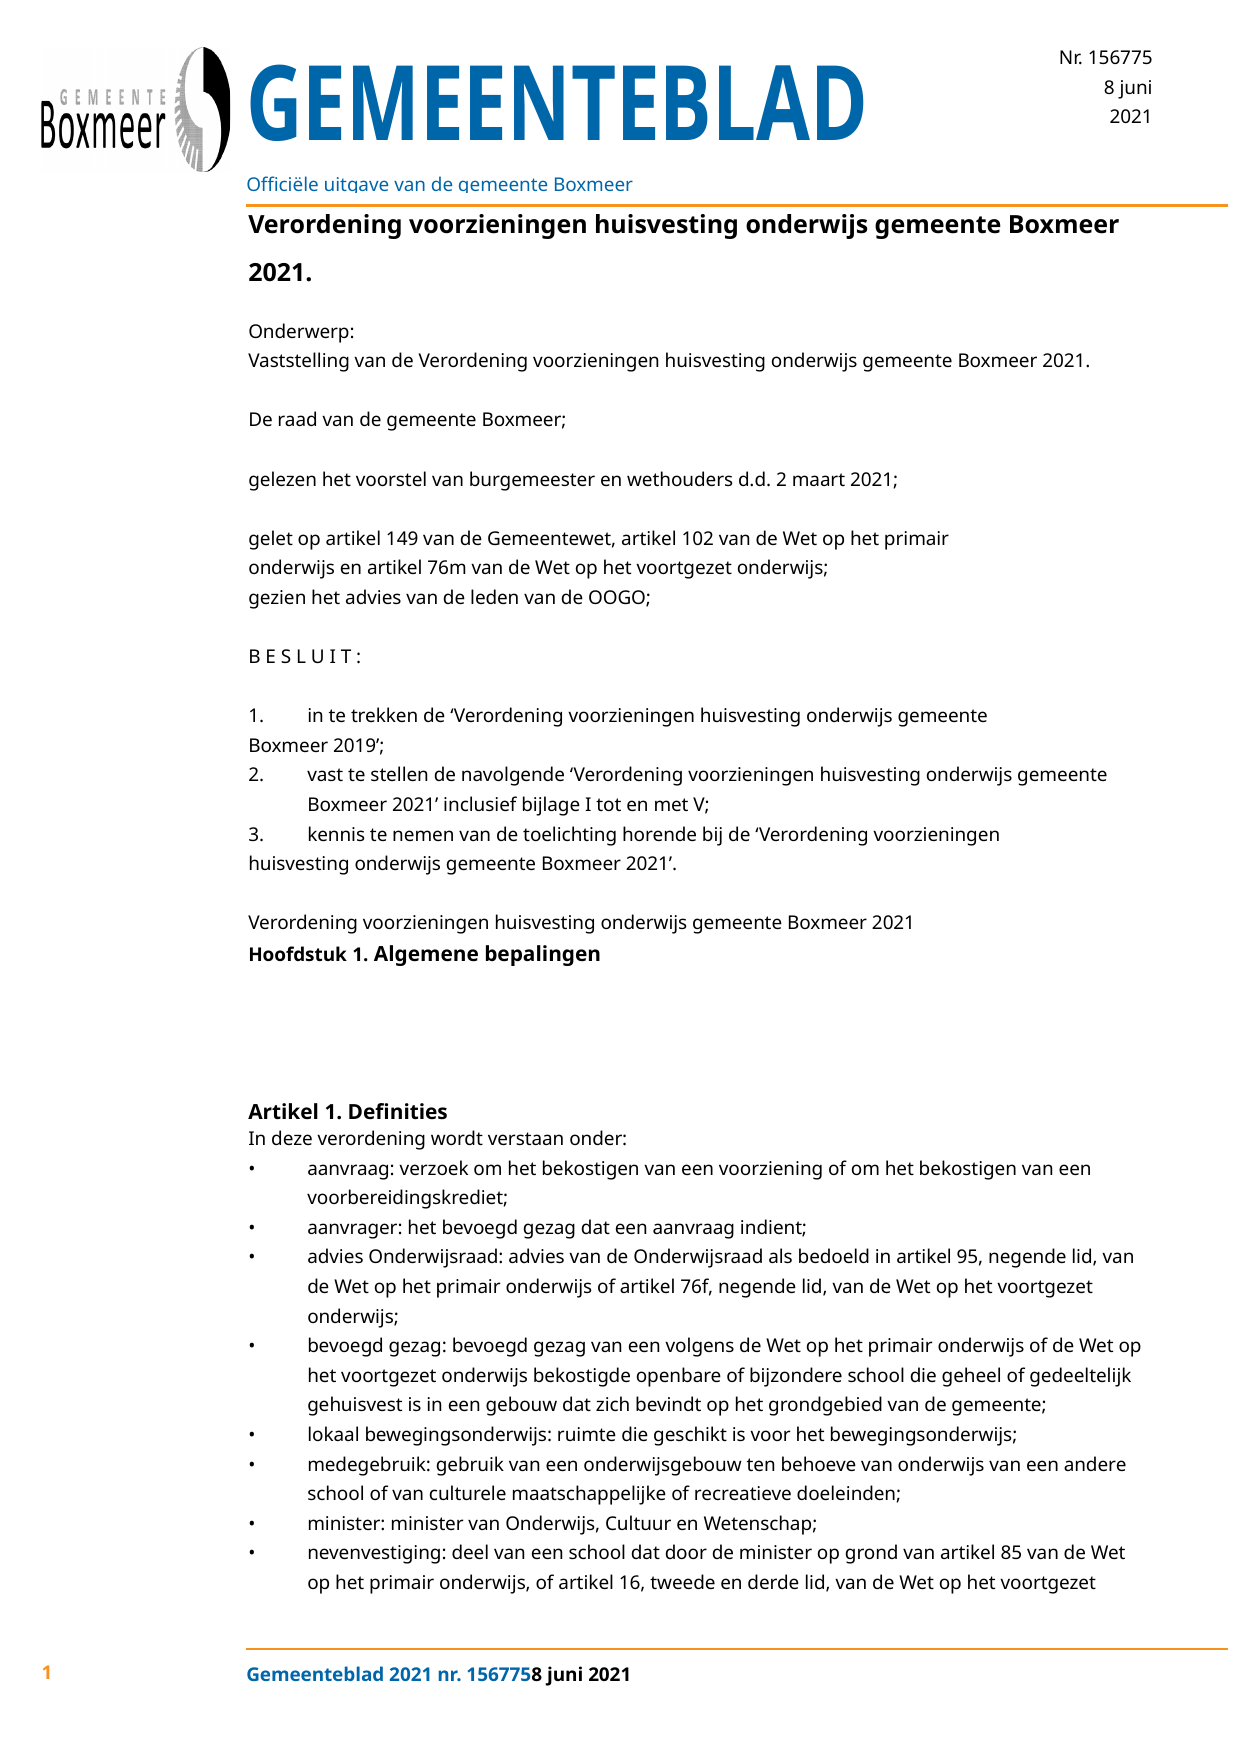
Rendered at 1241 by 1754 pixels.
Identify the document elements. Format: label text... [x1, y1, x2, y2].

text Vaststelling van de Verordening voorzieningen huisvesting onderwijs gemeente Boxmeer 2021. [248, 347, 1152, 373]
text gezien het advies van de leden van de OOGO; [248, 584, 1152, 610]
text gelet op artikel 149 van de Gemeentewet, artikel 102 van de Wet op het primair [248, 525, 1152, 551]
list medegebruik: gebruik van een onderwijsgebouw ten behoeve van onderwijs van een andere school of van culturele maatschappelijke of recreatieve doeleinden; [248, 1451, 1152, 1506]
list vast te stellen de navolgende ‘Verordening voorzieningen huisvesting onderwijs gemeente Boxmeer 2021’ inclusief bijlage I tot en met V; [248, 762, 1152, 817]
text Verordening voorzieningen huisvesting onderwijs gemeente Boxmeer 2021 [248, 909, 1152, 935]
text huisvesting onderwijs gemeente Boxmeer 2021’. [248, 850, 1152, 876]
text gelezen het voorstel van burgemeester en wethouders d.d. 2 maart 2021; [248, 466, 1152, 492]
list lokaal bewegingsonderwijs: ruimte die geschikt is voor het bewegingsonderwijs; [248, 1421, 1152, 1447]
list kennis te nemen van de toelichting horende bij de ‘Verordening voorzieningen [248, 821, 1152, 847]
list aanvrager: het bevoegd gezag dat een aanvraag indient; [248, 1214, 1152, 1240]
list aanvraag: verzoek om het bekostigen van een voorziening of om het bekostigen van een voorbereidingskrediet; [248, 1155, 1152, 1210]
text In deze verordening wordt verstaan onder: [248, 1125, 1152, 1151]
list nevenvestiging: deel van een school dat door de minister op grond van artikel 85 van de Wet op het primair onderwijs, of artikel 16, tweede en derde lid, van de Wet op het voortgezet [248, 1539, 1152, 1595]
text Onderwerp: [248, 318, 1152, 344]
text B E S L U I T : [248, 643, 1152, 669]
text Artikel 1. Definities [248, 1097, 1152, 1125]
text Verordening voorzieningen huisvesting onderwijs gemeente Boxmeer 2021. [248, 207, 1152, 288]
list in te trekken de ‘Verordening voorzieningen huisvesting onderwijs gemeente [248, 702, 1152, 728]
text De raad van de gemeente Boxmeer; [248, 407, 1152, 432]
text onderwijs en artikel 76m van de Wet op het voortgezet onderwijs; [248, 554, 1152, 580]
text Boxmeer 2019’; [248, 732, 1152, 758]
list bevoegd gezag: bevoegd gezag van een volgens de Wet op het primair onderwijs of de Wet op het voortgezet onderwijs bekostigde openbare of bijzondere school die geheel of gedeeltelijk gehuisvest is in een gebouw dat zich bevindt op het grondgebied van de gemeente; [248, 1332, 1152, 1417]
list minister: minister van Onderwijs, Cultuur en Wetenschap; [248, 1510, 1152, 1536]
picture [41, 47, 231, 172]
text Hoofdstuk 1. Algemene bepalingen [248, 939, 1152, 968]
list advies Onderwijsraad: advies van de Onderwijsraad als bedoeld in artikel 95, negende lid, van de Wet op het primair onderwijs of artikel 76f, negende lid, van de Wet op het voortgezet onderwijs; [248, 1244, 1152, 1328]
